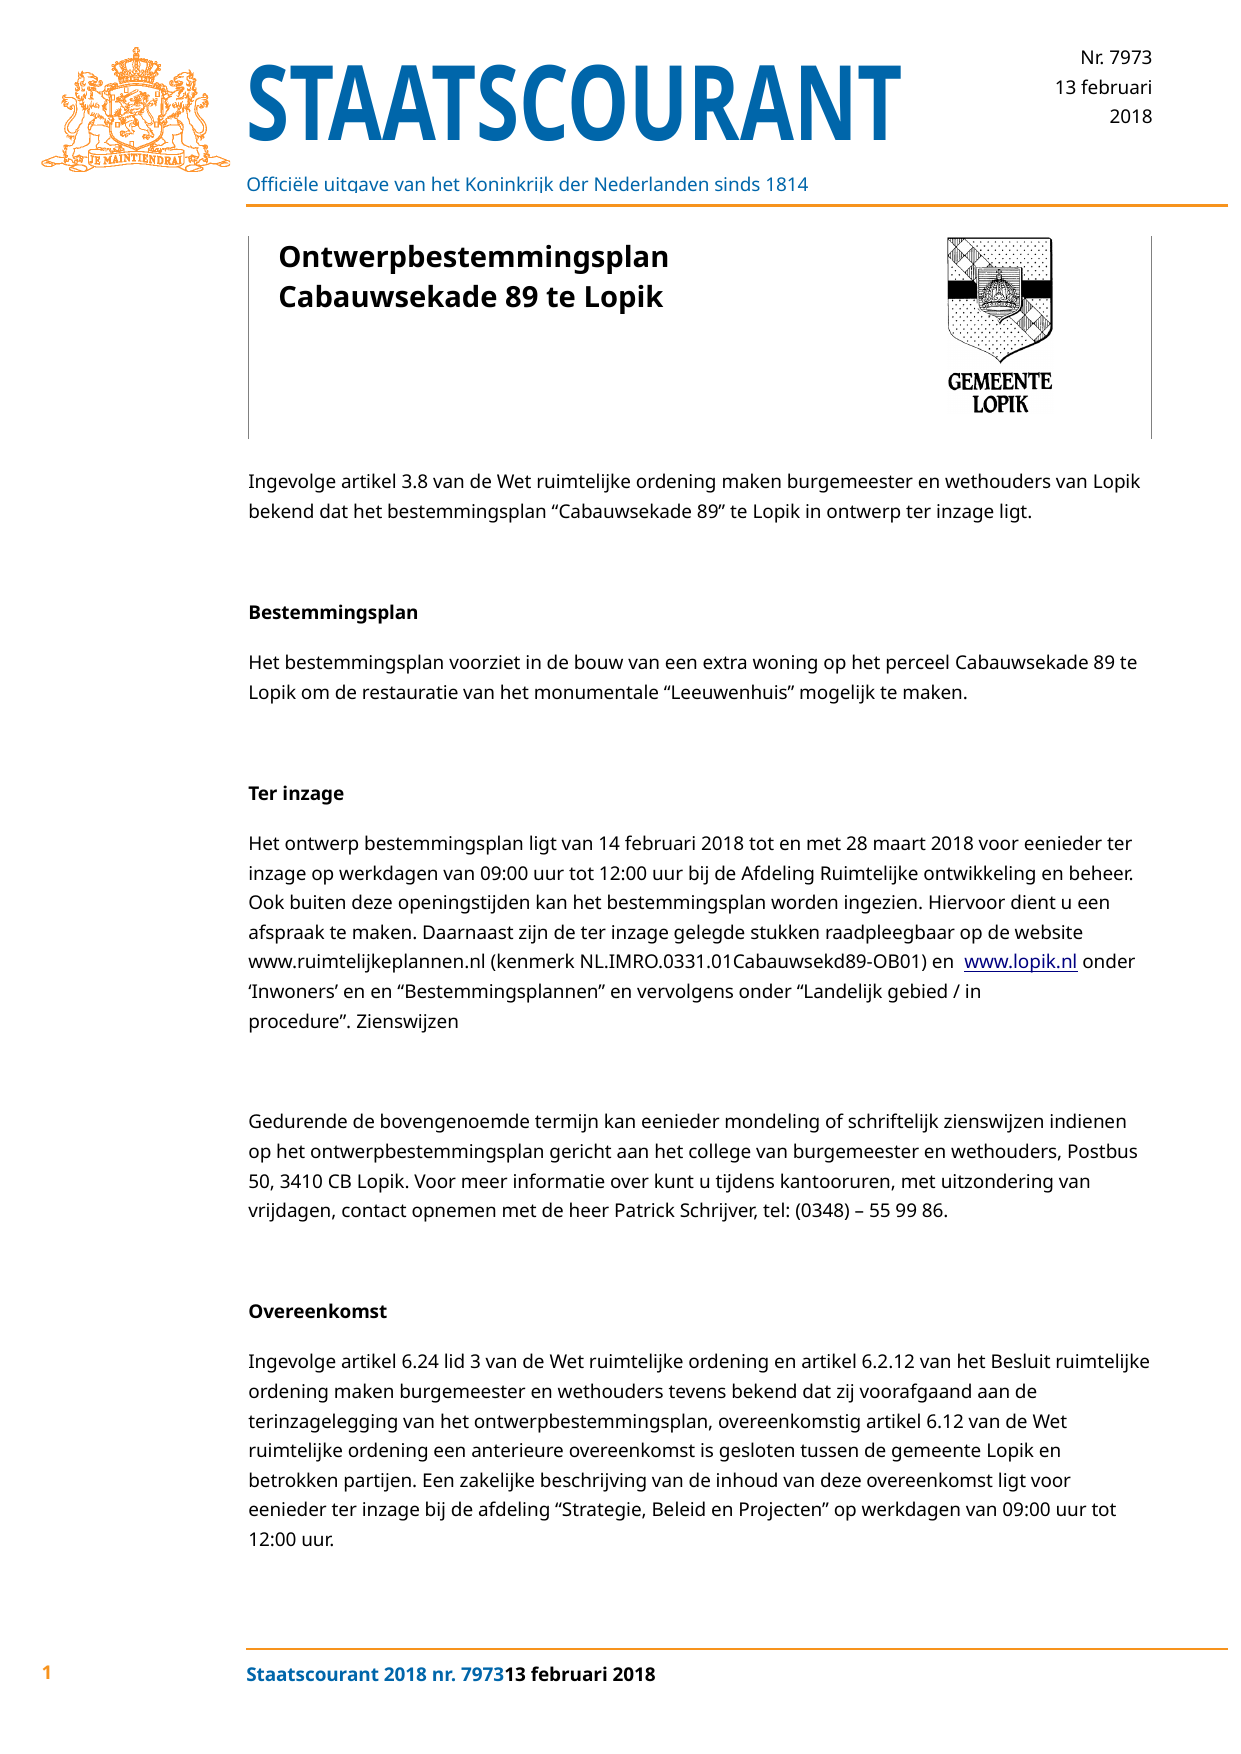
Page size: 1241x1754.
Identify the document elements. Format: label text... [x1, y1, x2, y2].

text Bestemmingsplan [248, 599, 1152, 625]
picture [946, 236, 1055, 414]
table_header [850, 236, 946, 413]
text Gedurende de bovengenoemde termijn kan eenieder mondeling of schriftelijk zienswijzen indienen op het ontwerpbestemmingsplan gericht aan het college van burgemeester en wethouders, Postbus 50, 3410 CB Lopik. Voor meer informatie over kunt u tijdens kantooruren, met uitzondering van vrijdagen, contact opnemen met de heer Patrick Schrijver, tel: (0348) – 55 99 86. [248, 1109, 1152, 1223]
table_header Ontwerpbestemmingsplan Cabauwsekade 89 te Lopik [249, 236, 850, 439]
text Het bestemmingsplan voorziet in de bouw van een extra woning op het perceel Cabauwsekade 89 te Lopik om de restauratie van het monumentale “Leeuwenhuis” mogelijk te maken. [248, 649, 1152, 705]
table_header [1055, 236, 1151, 413]
text Ingevolge artikel 3.8 van de Wet ruimtelijke ordening maken burgemeester en wethouders van Lopik bekend dat het bestemmingsplan “Cabauwsekade 89” te Lopik in ontwerp ter inzage ligt. [248, 469, 1152, 524]
picture [41, 47, 231, 172]
text Het ontwerp bestemmingsplan ligt van 14 februari 2018 tot en met 28 maart 2018 voor eenieder ter inzage op werkdagen van 09:00 uur tot 12:00 uur bij de Afdeling Ruimtelijke ontwikkeling en beheer. Ook buiten deze openingstijden kan het bestemmingsplan worden ingezien. Hiervoor dient u een afspraak te maken. Daarnaast zijn de ter inzage gelegde stukken raadpleegbaar op de website www.ruimtelijkeplannen.nl (kenmerk NL.IMRO.0331.01Cabauwsekd89-OB01) en www.lopik.nl onder ‘Inwoners’ en en “Bestemmingsplannen” en vervolgens onder “Landelijk gebied / in procedure”. Zienswijzen [248, 830, 1152, 1033]
table_header [850, 414, 1151, 439]
text Overeenkomst [248, 1298, 1152, 1324]
text Ter inzage [248, 780, 1152, 806]
text Ingevolge artikel 6.24 lid 3 van de Wet ruimtelijke ordening en artikel 6.2.12 van het Besluit ruimtelijke ordening maken burgemeester en wethouders tevens bekend dat zij voorafgaand aan de terinzagelegging van het ontwerpbestemmingsplan, overeenkomstig artikel 6.12 van de Wet ruimtelijke ordening een anterieure overeenkomst is gesloten tussen de gemeente Lopik en betrokken partijen. Een zakelijke beschrijving van de inhoud van deze overeenkomst ligt voor eenieder ter inzage bij de afdeling “Strategie, Beleid en Projecten” op werkdagen van 09:00 uur tot 12:00 uur. [248, 1349, 1152, 1552]
